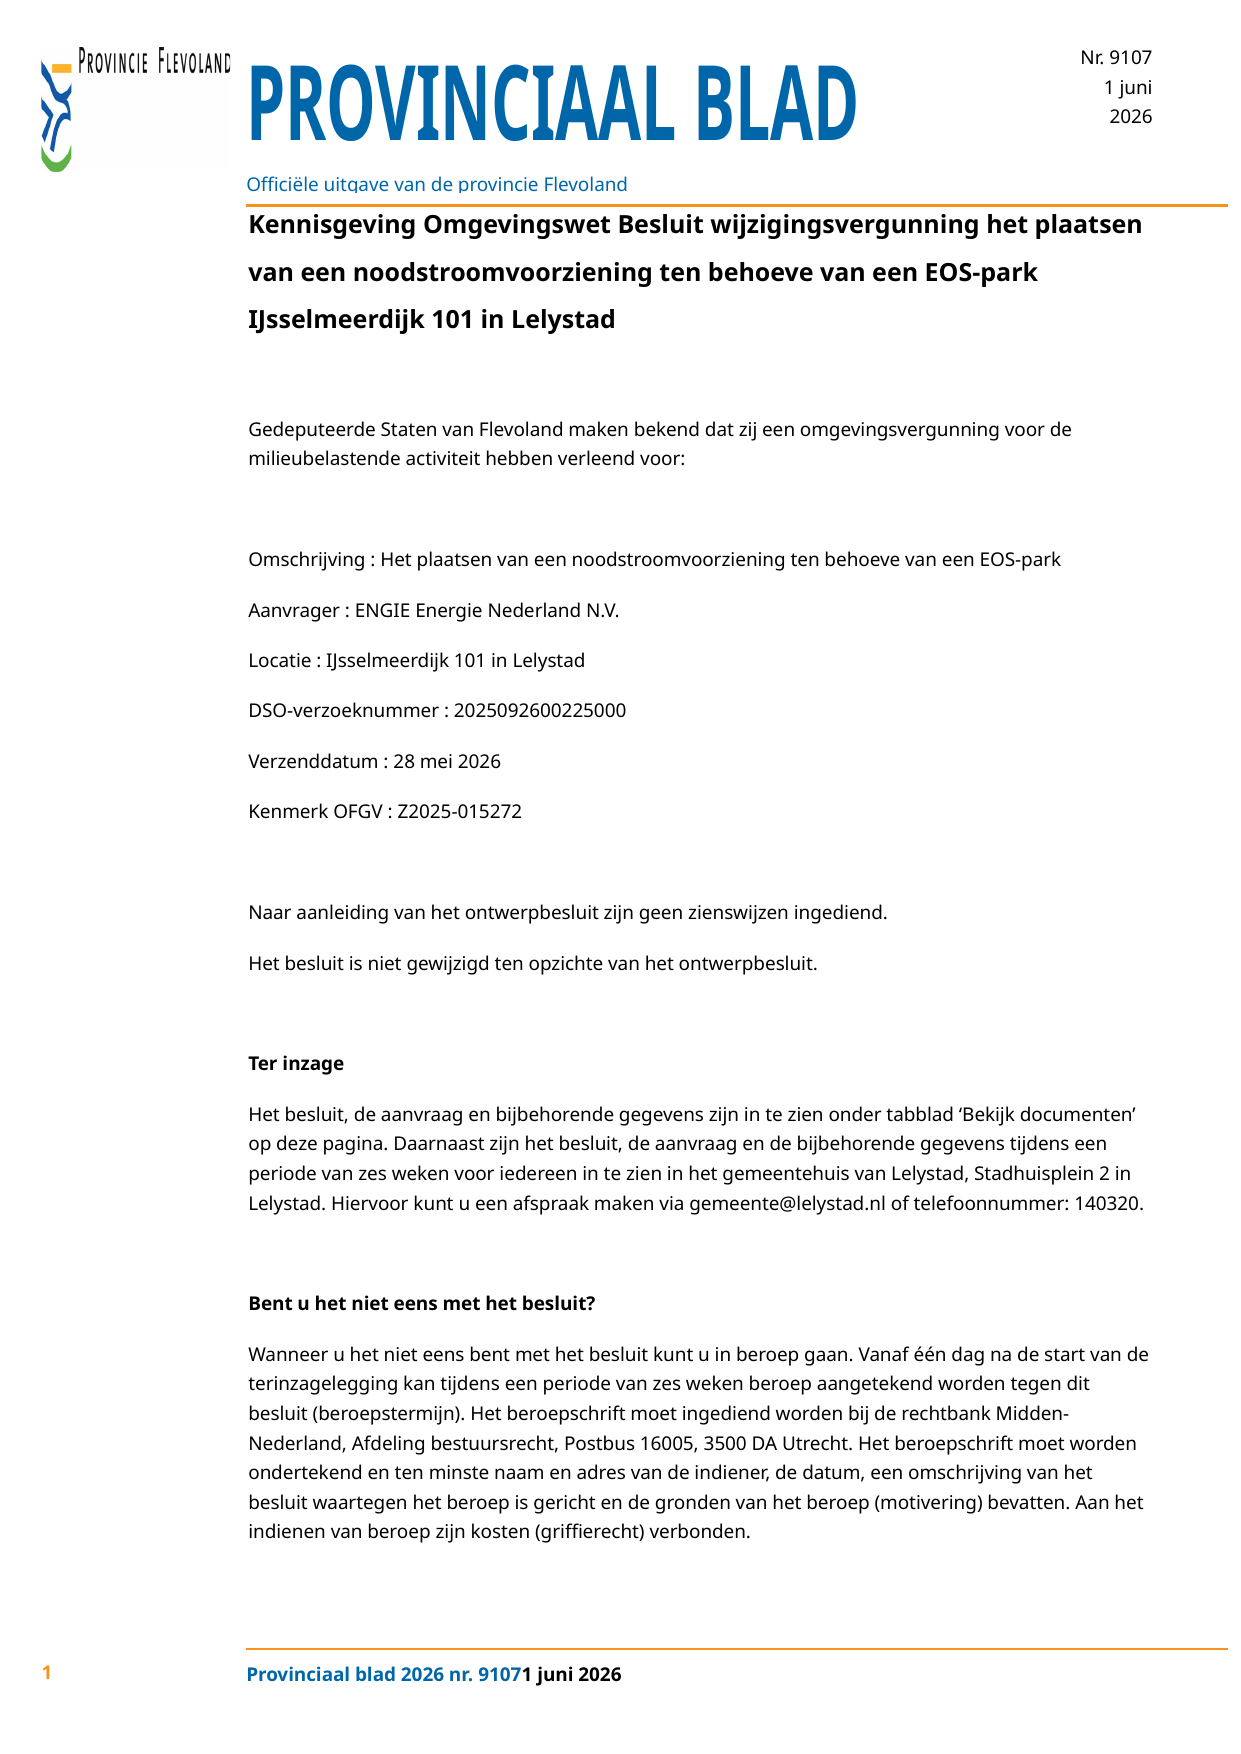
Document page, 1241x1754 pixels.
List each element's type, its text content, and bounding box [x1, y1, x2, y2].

text Bent u het niet eens met het besluit? [248, 1291, 1152, 1316]
text Gedeputeerde Staten van Flevoland maken bekend dat zij een omgevingsvergunning voor de milieubelastende activiteit hebben verleend voor: [248, 416, 1152, 471]
text Het besluit is niet gewijzigd ten opzichte van het ontwerpbesluit. [248, 950, 1152, 975]
text Locatie : IJsselmeerdijk 101 in Lelystad [248, 647, 1152, 673]
picture [41, 47, 231, 172]
text Ter inzage [248, 1051, 1152, 1076]
text Kennisgeving Omgevingswet Besluit wijzigingsvergunning het plaatsen van een noodstroomvoorziening ten behoeve van een EOS-park IJsselmeerdijk 101 in Lelystad [248, 207, 1152, 336]
text Aanvrager : ENGIE Energie Nederland N.V. [248, 597, 1152, 622]
text Omschrijving : Het plaatsen van een noodstroomvoorziening ten behoeve van een EOS-park [248, 546, 1152, 572]
text Het besluit, de aanvraag en bijbehorende gegevens zijn in te zien onder tabblad ‘Bekijk documenten’ op deze pagina. Daarnaast zijn het besluit, de aanvraag en de bijbehorende gegevens tijdens een periode van zes weken voor iedereen in te zien in het gemeentehuis van Lelystad, Stadhuisplein 2 in Lelystad. Hiervoor kunt u een afspraak maken via gemeente@lelystad.nl of telefoonnummer: 140320. [248, 1101, 1152, 1215]
text Verzenddatum : 28 mei 2026 [248, 748, 1152, 774]
text Naar aanleiding van het ontwerpbesluit zijn geen zienswijzen ingediend. [248, 899, 1152, 925]
text Wanneer u het niet eens bent met het besluit kunt u in beroep gaan. Vanaf één dag na de start van de terinzagelegging kan tijdens een periode van zes weken beroep aangetekend worden tegen dit besluit (beroepstermijn). Het beroepschrift moet ingediend worden bij de rechtbank Midden-Nederland, Afdeling bestuursrecht, Postbus 16005, 3500 DA Utrecht. Het beroepschrift moet worden ondertekend en ten minste naam en adres van de indiener, de datum, een omschrijving van het besluit waartegen het beroep is gericht en de gronden van het beroep (motivering) bevatten. Aan het indienen van beroep zijn kosten (griffierecht) verbonden. [248, 1341, 1152, 1544]
text Kenmerk OFGV : Z2025-015272 [248, 798, 1152, 824]
text DSO-verzoeknummer : 2025092600225000 [248, 698, 1152, 723]
